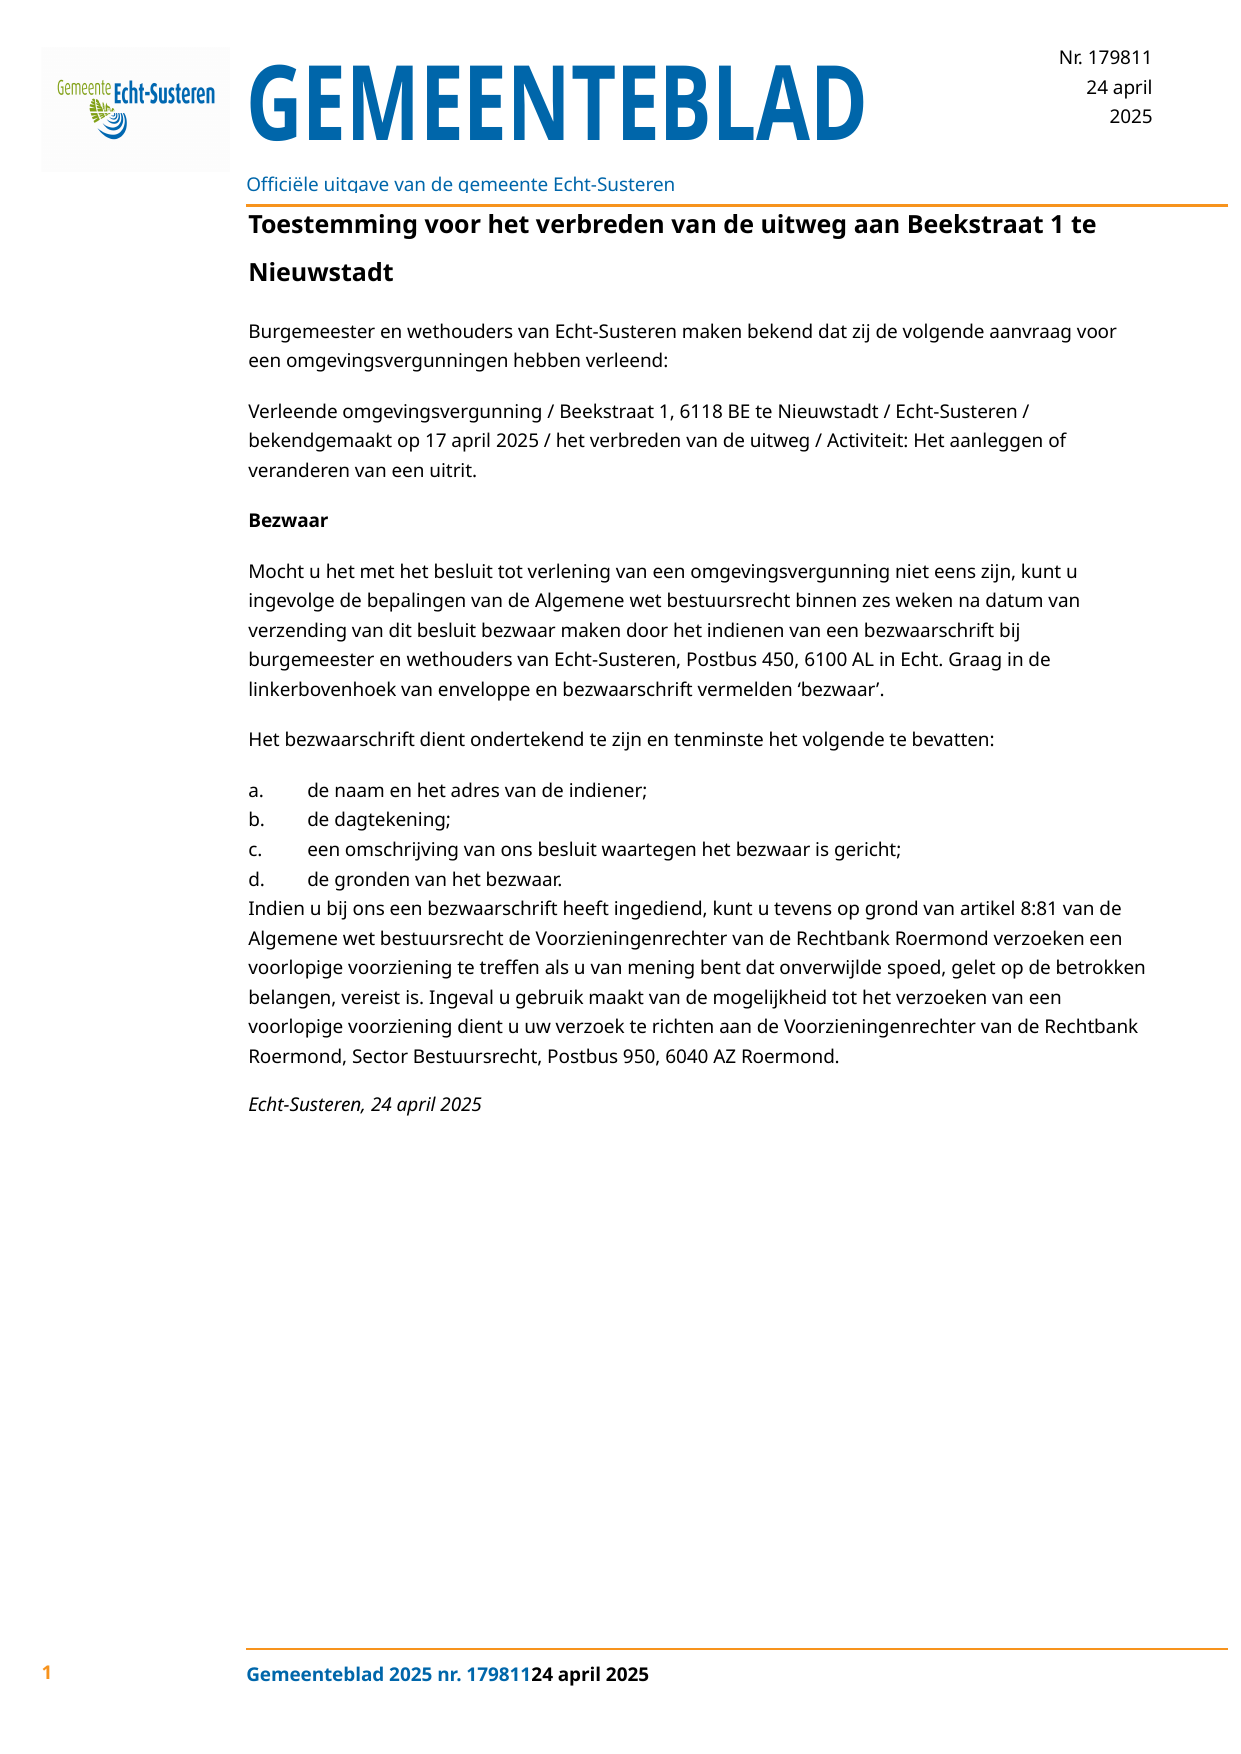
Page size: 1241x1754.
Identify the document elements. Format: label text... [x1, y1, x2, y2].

text Indien u bij ons een bezwaarschrift heeft ingediend, kunt u tevens op grond van artikel 8:81 van de Algemene wet bestuursrecht de Voorzieningenrechter van de Rechtbank Roermond verzoeken een voorlopige voorziening te treffen als u van mening bent dat onverwijlde spoed, gelet op de betrokken belangen, vereist is. Ingeval u gebruik maakt van de mogelijkheid tot het verzoeken van een voorlopige voorziening dient u uw verzoek te richten aan de Voorzieningenrechter van de Rechtbank Roermond, Sector Bestuursrecht, Postbus 950, 6040 AZ Roermond. [248, 895, 1152, 1069]
text Echt-Susteren, 24 april 2025 [248, 1091, 1152, 1117]
text Mocht u het met het besluit tot verlening van een omgevingsvergunning niet eens zijn, kunt u ingevolge de bepalingen van de Algemene wet bestuursrecht binnen zes weken na datum van verzending van dit besluit bezwaar maken door het indienen van een bezwaarschrift bij burgemeester en wethouders van Echt-Susteren, Postbus 450, 6100 AL in Echt. Graag in de linkerbovenhoek van enveloppe en bezwaarschrift vermelden ‘bezwaar’. [248, 558, 1152, 702]
list de naam en het adres van de indiener; [248, 777, 1152, 803]
text Het bezwaarschrift dient ondertekend te zijn en tenminste het volgende te bevatten: [248, 727, 1152, 752]
list een omschrijving van ons besluit waartegen het bezwaar is gericht; [248, 836, 1152, 862]
text Bezwaar [248, 507, 1152, 533]
picture [41, 47, 231, 172]
list de dagtekening; [248, 807, 1152, 832]
text Toestemming voor het verbreden van de uitweg aan Beekstraat 1 te Nieuwstadt [248, 207, 1152, 288]
text Burgemeester en wethouders van Echt-Susteren maken bekend dat zij de volgende aanvraag voor een omgevingsvergunningen hebben verleend: [248, 318, 1152, 373]
text Verleende omgevingsvergunning / Beekstraat 1, 6118 BE te Nieuwstadt / Echt-Susteren / bekendgemaakt op 17 april 2025 / het verbreden van de uitweg / Activiteit: Het aanleggen of veranderen van een uitrit. [248, 398, 1152, 483]
list de gronden van het bezwaar. [248, 866, 1152, 892]
